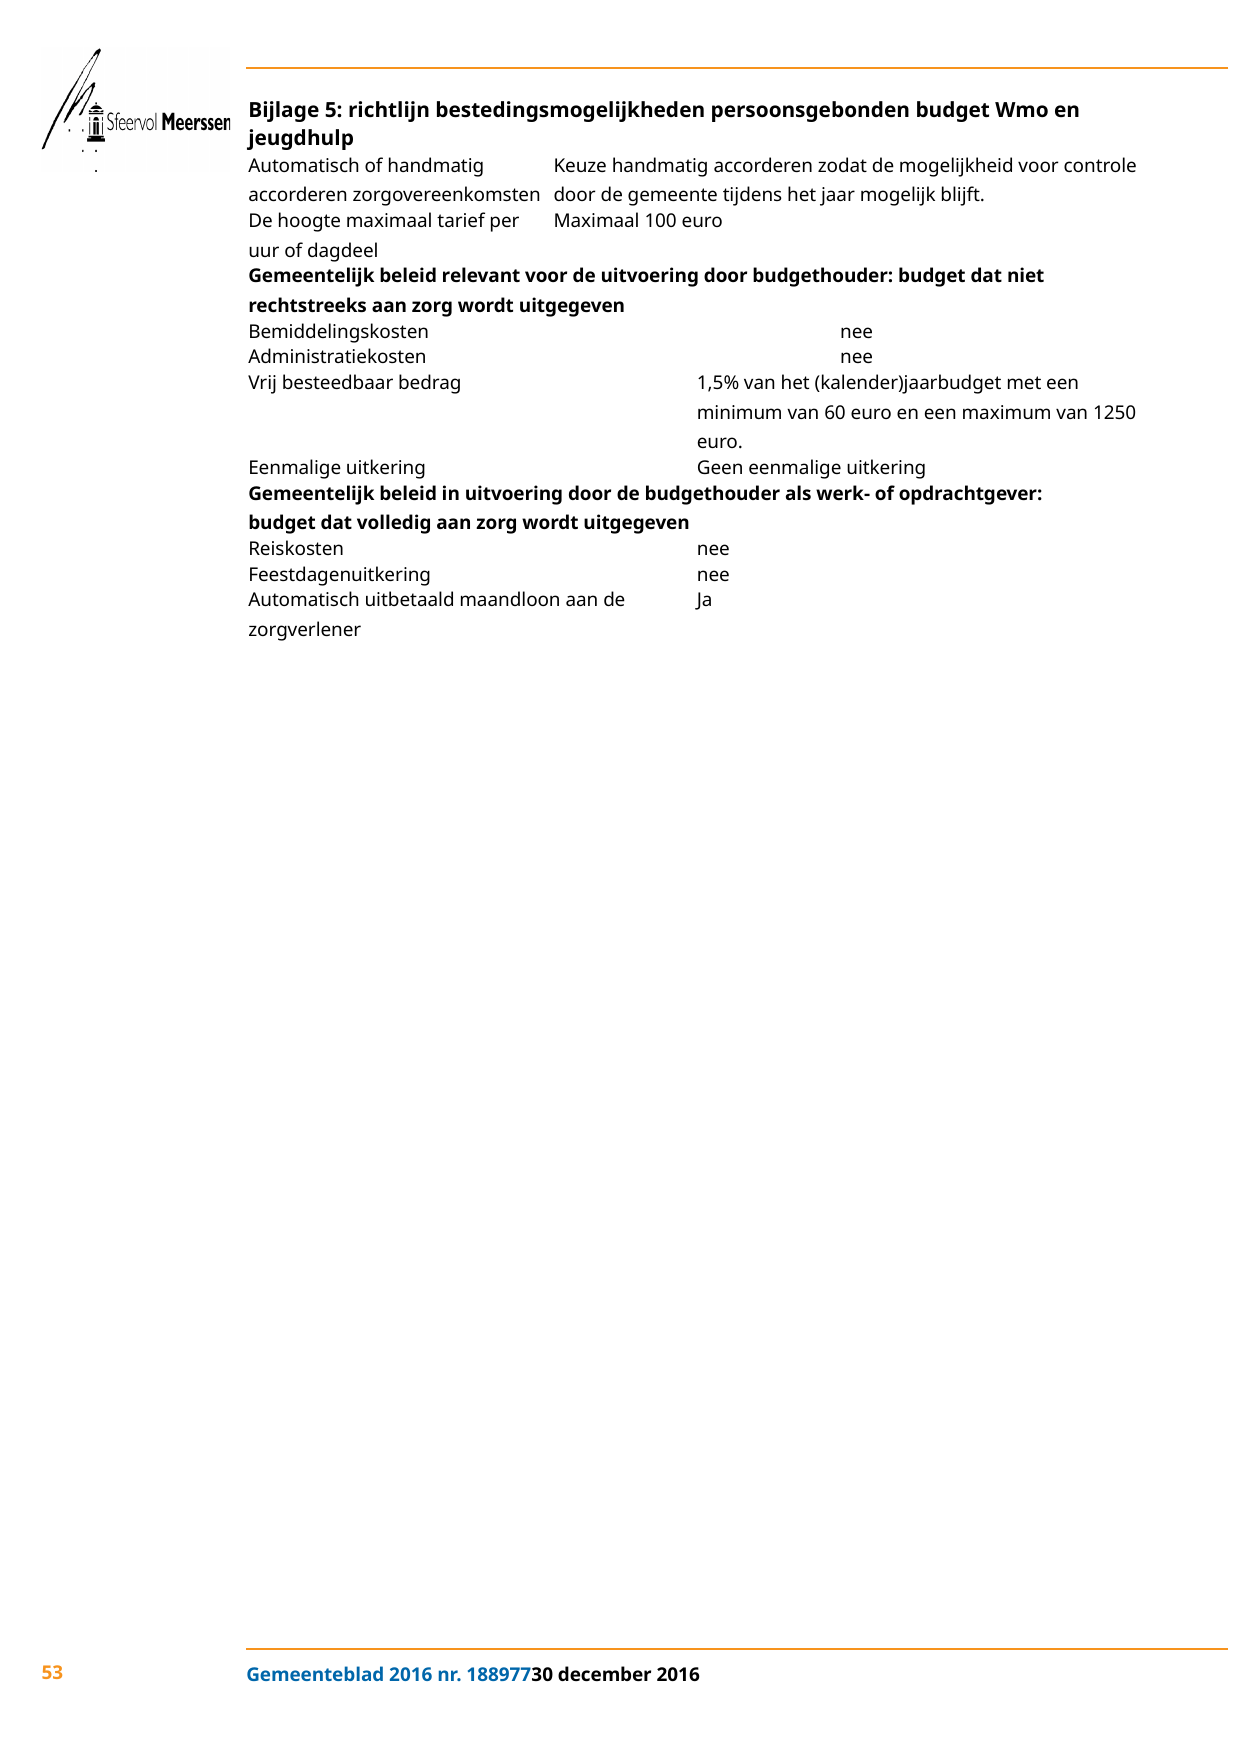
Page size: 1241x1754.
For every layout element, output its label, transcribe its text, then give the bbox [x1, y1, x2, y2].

table_cell Ja [697, 587, 1152, 642]
table_cell 1,5% van het (kalender)jaarbudget met een minimum van 60 euro en een maximum van 1250 euro. [697, 369, 1152, 454]
table_cell nee [697, 561, 1152, 587]
table_cell Vrij besteedbaar bedrag [248, 369, 697, 454]
picture [41, 47, 231, 172]
table_cell nee [840, 344, 1152, 369]
table_cell Automatisch uitbetaald maandloon aan de zorgverlener [248, 587, 697, 642]
table_cell Geen eenmalige uitkering [697, 454, 1152, 480]
table_cell De hoogte maximaal tarief per uur of dagdeel [248, 207, 553, 262]
table_cell Feestdagenuitkering [248, 561, 697, 587]
text Bijlage 5: richtlijn bestedingsmogelijkheden persoonsgebonden budget Wmo en jeugdhulp [248, 95, 1152, 152]
table_cell nee [840, 318, 1152, 343]
table_cell Maximaal 100 euro [553, 207, 1152, 262]
table_cell Administratiekosten [248, 344, 840, 369]
table_header Automatisch of handmatig accorderen zorgovereenkomsten [248, 152, 553, 207]
table_header Keuze handmatig accorderen zodat de mogelijkheid voor controle door de gemeente tijdens het jaar mogelijk blijft. [553, 152, 1152, 207]
table_cell nee [697, 535, 1152, 561]
table_cell Gemeentelijk beleid in uitvoering door de budgethouder als werk- of opdrachtgever: budget dat volledig aan zorg wordt uitgegeven [248, 480, 1152, 535]
table_cell Eenmalige uitkering [248, 454, 697, 480]
table_cell Bemiddelingskosten [248, 318, 840, 343]
table_cell Gemeentelijk beleid relevant voor de uitvoering door budgethouder: budget dat niet rechtstreeks aan zorg wordt uitgegeven [248, 263, 1152, 318]
table_cell Reiskosten [248, 535, 697, 561]
